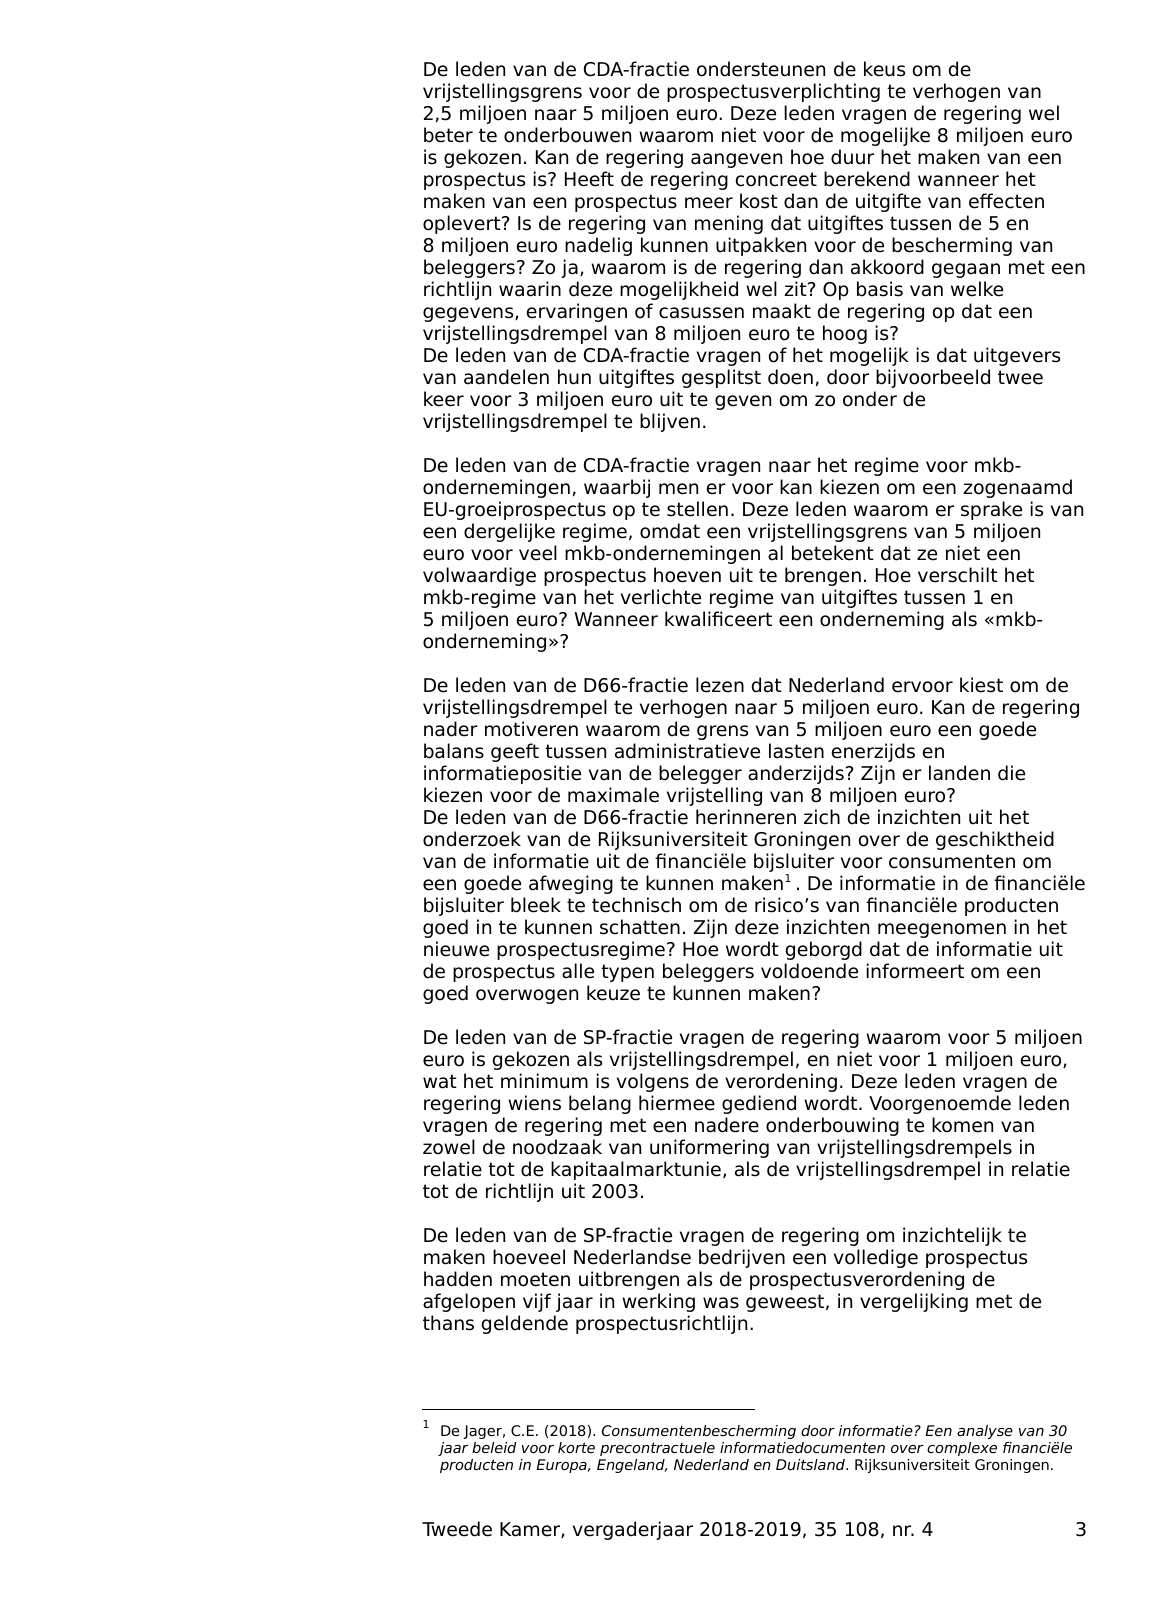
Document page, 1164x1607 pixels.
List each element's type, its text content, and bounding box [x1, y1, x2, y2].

text De leden van de CDA-fractie vragen naar het regime voor mkb-ondernemingen, waarbij men er voor kan kiezen om een zogenaamd EU-groeiprospectus op te stellen. Deze leden waarom er sprake is van een dergelijke regime, omdat een vrijstellingsgrens van 5 miljoen euro voor veel mkb-ondernemingen al betekent dat ze niet een volwaardige prospectus hoeven uit te brengen. Hoe verschilt het mkb-regime van het verlichte regime van uitgiftes tussen 1 en 5 miljoen euro? Wanneer kwalificeert een onderneming als «mkb-onderneming»? [422, 455, 1087, 653]
text De leden van de CDA-fractie vragen of het mogelijk is dat uitgevers van aandelen hun uitgiftes gesplitst doen, door bijvoorbeeld twee keer voor 3 miljoen euro uit te geven om zo onder de vrijstellingsdrempel te blijven. [422, 345, 1087, 433]
text De leden van de CDA-fractie ondersteunen de keus om de vrijstellingsgrens voor de prospectusverplichting te verhogen van 2,5 miljoen naar 5 miljoen euro. Deze leden vragen de regering wel beter te onderbouwen waarom niet voor de mogelijke 8 miljoen euro is gekozen. Kan de regering aangeven hoe duur het maken van een prospectus is? Heeft de regering concreet berekend wanneer het maken van een prospectus meer kost dan de uitgifte van effecten oplevert? Is de regering van mening dat uitgiftes tussen de 5 en 8 miljoen euro nadelig kunnen uitpakken voor de bescherming van beleggers? Zo ja, waarom is de regering dan akkoord gegaan met een richtlijn waarin deze mogelijkheid wel zit? Op basis van welke gegevens, ervaringen of casussen maakt de regering op dat een vrijstellingsdrempel van 8 miljoen euro te hoog is? [422, 59, 1087, 345]
text De leden van de D66-fractie lezen dat Nederland ervoor kiest om de vrijstellingsdrempel te verhogen naar 5 miljoen euro. Kan de regering nader motiveren waarom de grens van 5 miljoen euro een goede balans geeft tussen administratieve lasten enerzijds en informatiepositie van de belegger anderzijds? Zijn er landen die kiezen voor de maximale vrijstelling van 8 miljoen euro? [422, 675, 1087, 807]
text De leden van de SP-fractie vragen de regering om inzichtelijk te maken hoeveel Nederlandse bedrijven een volledige prospectus hadden moeten uitbrengen als de prospectusverordening de afgelopen vijf jaar in werking was geweest, in vergelijking met de thans geldende prospectusrichtlijn. [422, 1225, 1087, 1335]
text De Jager, C.E. (2018). Consumentenbescherming door informatie? Een analyse van 30 jaar beleid voor korte precontractuele informatiedocumenten over complexe financiële producten in Europa, Engeland, Nederland en Duitsland. Rijksuniversiteit Groningen. [422, 1418, 1087, 1474]
text De leden van de D66-fractie herinneren zich de inzichten uit het onderzoek van de Rijksuniversiteit Groningen over de geschiktheid van de informatie uit de financiële bijsluiter voor consumenten om een goede afweging te kunnen maken. De informatie in de financiële bijsluiter bleek te technisch om de risico’s van financiële producten goed in te kunnen schatten. Zijn deze inzichten meegenomen in het nieuwe prospectusregime? Hoe wordt geborgd dat de informatie uit de prospectus alle typen beleggers voldoende informeert om een goed overwogen keuze te kunnen maken? [422, 807, 1087, 1004]
text De leden van de SP-fractie vragen de regering waarom voor 5 miljoen euro is gekozen als vrijstellingsdrempel, en niet voor 1 miljoen euro, wat het minimum is volgens de verordening. Deze leden vragen de regering wiens belang hiermee gediend wordt. Voorgenoemde leden vragen de regering met een nadere onderbouwing te komen van zowel de noodzaak van uniformering van vrijstellingsdrempels in relatie tot de kapitaalmarktunie, als de vrijstellingsdrempel in relatie tot de richtlijn uit 2003. [422, 1027, 1087, 1203]
